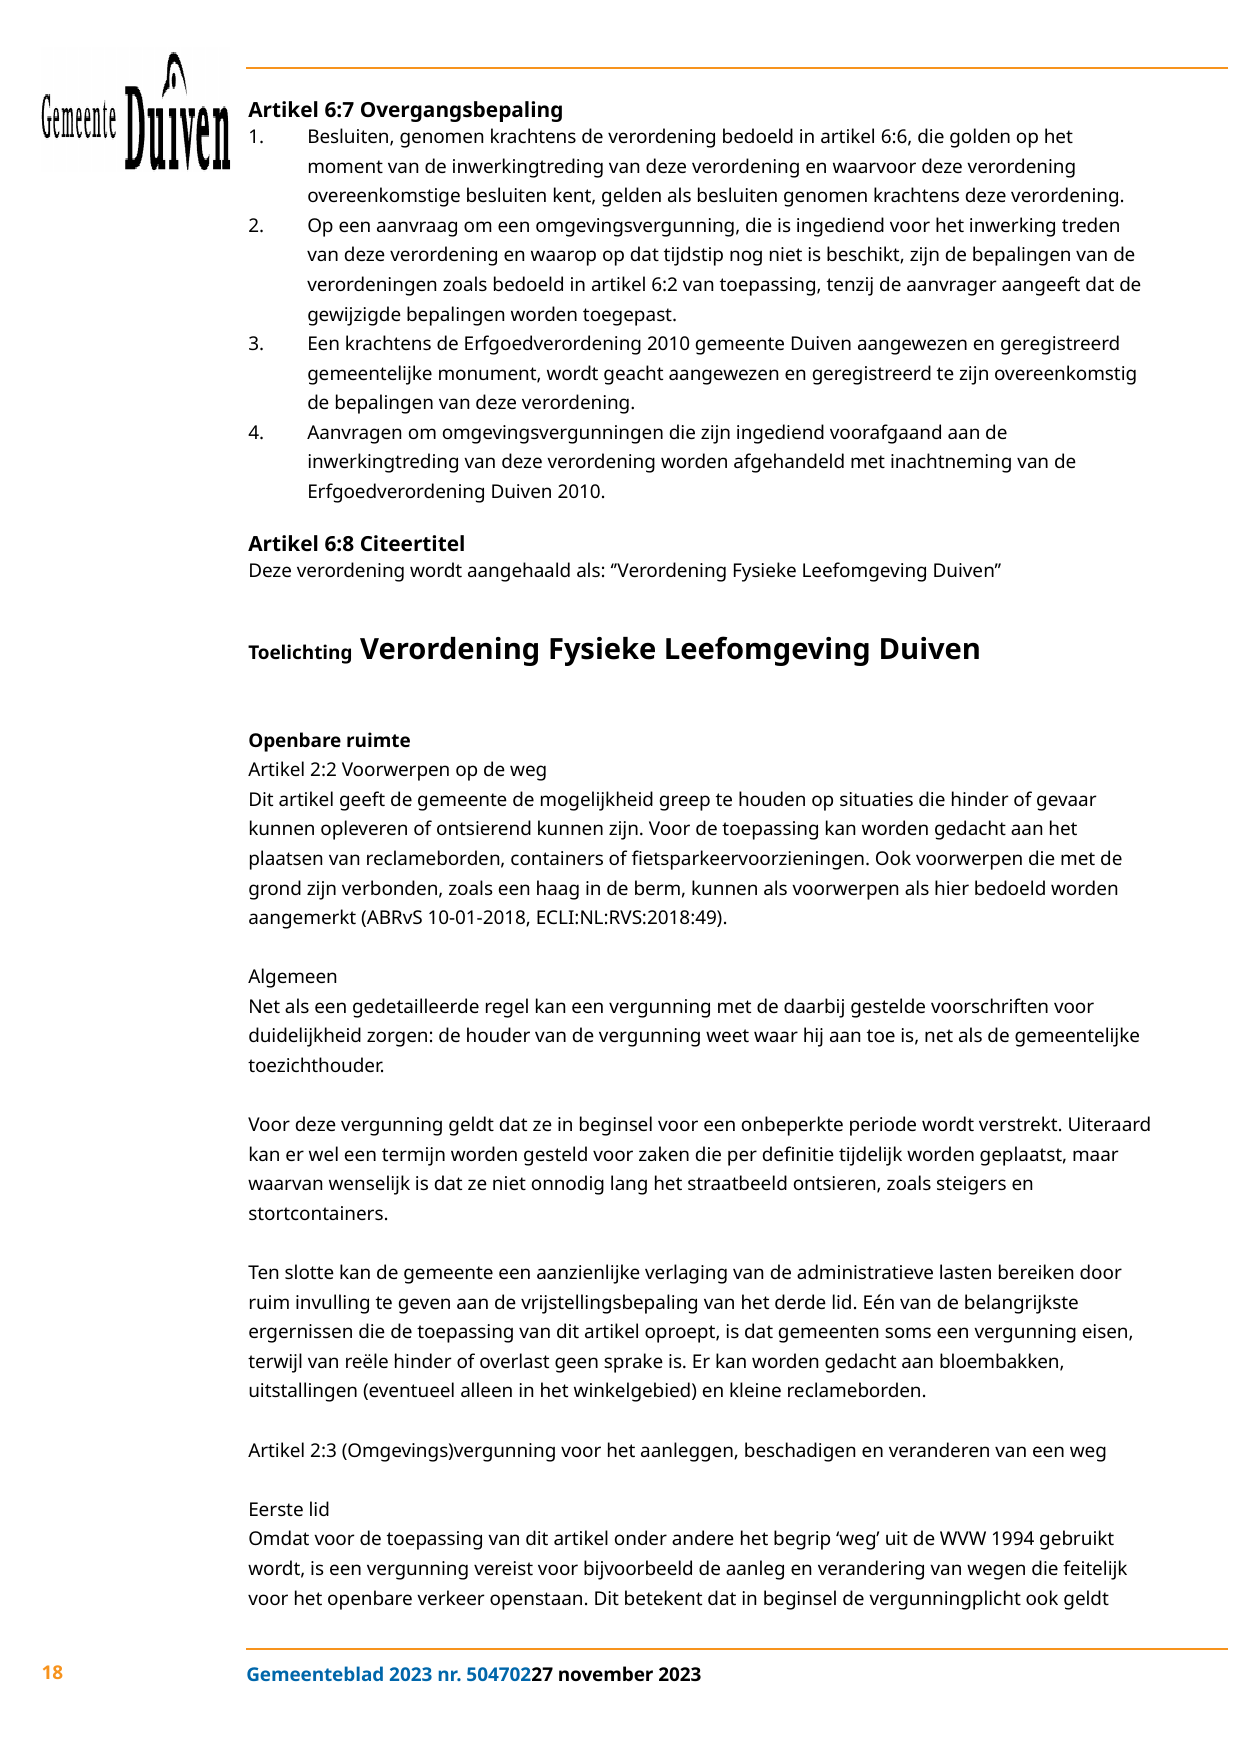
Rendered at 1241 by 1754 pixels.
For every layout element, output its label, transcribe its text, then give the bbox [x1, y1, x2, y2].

list Besluiten, genomen krachtens de verordening bedoeld in artikel 6:6, die golden op het moment van de inwerkingtreding van deze verordening en waarvoor deze verordening overeenkomstige besluiten kent, gelden als besluiten genomen krachtens deze verordening. [248, 123, 1152, 208]
text Artikel 2:3 (Omgevings)vergunning voor het aanleggen, beschadigen en veranderen van een weg [248, 1437, 1152, 1463]
text Algemeen [248, 963, 1152, 989]
list Aanvragen om omgevingsvergunningen die zijn ingediend voorafgaand aan de inwerkingtreding van deze verordening worden afgehandeld met inachtneming van de Erfgoedverordening Duiven 2010. [248, 419, 1152, 504]
text Artikel 6:8 Citeertitel [248, 529, 1152, 557]
text Artikel 6:7 Overgangsbepaling [248, 95, 1152, 123]
text Omdat voor de toepassing van dit artikel onder andere het begrip ‘weg’ uit de WVW 1994 gebruikt wordt, is een vergunning vereist voor bijvoorbeeld de aanleg en verandering van wegen die feitelijk voor het openbare verkeer openstaan. Dit betekent dat in beginsel de vergunningplicht ook geldt [248, 1526, 1152, 1611]
text Toelichting Verordening Fysieke Leefomgeving Duiven [248, 628, 1152, 668]
text Openbare ruimte [248, 727, 1152, 753]
list Een krachtens de Erfgoedverordening 2010 gemeente Duiven aangewezen en geregistreerd gemeentelijke monument, wordt geacht aangewezen en geregistreerd te zijn overeenkomstig de bepalingen van deze verordening. [248, 330, 1152, 415]
text Deze verordening wordt aangehaald als: ‘’Verordening Fysieke Leefomgeving Duiven’’ [248, 557, 1152, 583]
picture [41, 47, 231, 172]
text Net als een gedetailleerde regel kan een vergunning met de daarbij gestelde voorschriften voor duidelijkheid zorgen: de houder van de vergunning weet waar hij aan toe is, net als de gemeentelijke toezichthouder. [248, 993, 1152, 1078]
text Voor deze vergunning geldt dat ze in beginsel voor een onbeperkte periode wordt verstrekt. Uiteraard kan er wel een termijn worden gesteld voor zaken die per definitie tijdelijk worden geplaatst, maar waarvan wenselijk is dat ze niet onnodig lang het straatbeeld ontsieren, zoals steigers en stortcontainers. [248, 1111, 1152, 1226]
text Dit artikel geeft de gemeente de mogelijkheid greep te houden op situaties die hinder of gevaar kunnen opleveren of ontsierend kunnen zijn. Voor de toepassing kan worden gedacht aan het plaatsen van reclameborden, containers of fietsparkeervoorzieningen. Ook voorwerpen die met de grond zijn verbonden, zoals een haag in de berm, kunnen als voorwerpen als hier bedoeld worden aangemerkt (ABRvS 10-01-2018, ECLI:NL:RVS:2018:49). [248, 786, 1152, 930]
text Eerste lid [248, 1496, 1152, 1522]
list Op een aanvraag om een omgevingsvergunning, die is ingediend voor het inwerking treden van deze verordening en waarop op dat tijdstip nog niet is beschikt, zijn de bepalingen van de verordeningen zoals bedoeld in artikel 6:2 van toepassing, tenzij de aanvrager aangeeft dat de gewijzigde bepalingen worden toegepast. [248, 212, 1152, 326]
text Artikel 2:2 Voorwerpen op de weg [248, 756, 1152, 782]
text Ten slotte kan de gemeente een aanzienlijke verlaging van de administratieve lasten bereiken door ruim invulling te geven aan de vrijstellingsbepaling van het derde lid. Eén van de belangrijkste ergernissen die de toepassing van dit artikel oproept, is dat gemeenten soms een vergunning eisen, terwijl van reële hinder of overlast geen sprake is. Er kan worden gedacht aan bloembakken, uitstallingen (eventueel alleen in het winkelgebied) en kleine reclameborden. [248, 1259, 1152, 1403]
